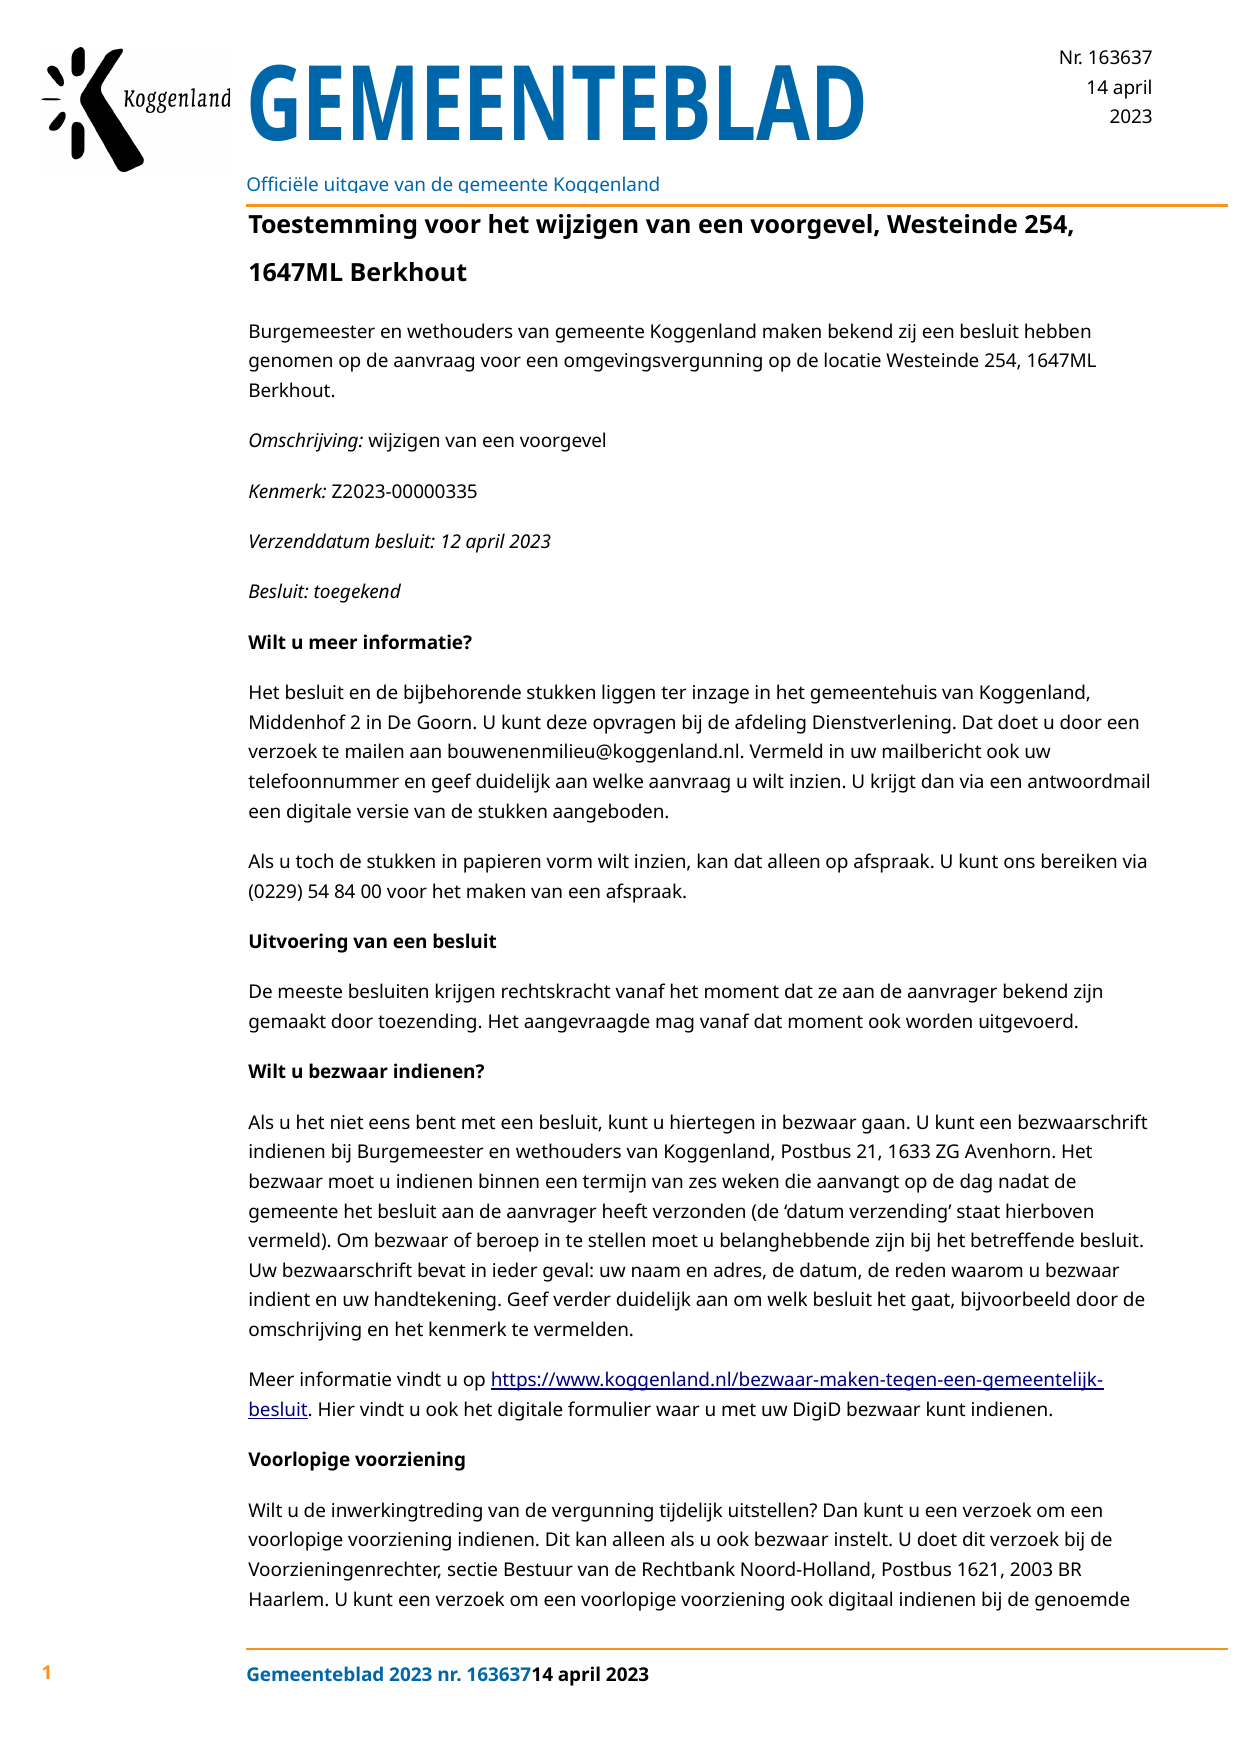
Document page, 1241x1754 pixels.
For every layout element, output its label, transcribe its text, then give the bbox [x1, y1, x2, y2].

text Uitvoering van een besluit [248, 928, 1152, 954]
text Als u toch de stukken in papieren vorm wilt inzien, kan dat alleen op afspraak. U kunt ons bereiken via (0229) 54 84 00 voor het maken van een afspraak. [248, 848, 1152, 904]
text Wilt u bezwaar indienen? [248, 1059, 1152, 1084]
text Besluit: toegekend [248, 579, 1152, 604]
text Wilt u de inwerkingtreding van de vergunning tijdelijk uitstellen? Dan kunt u een verzoek om een voorlopige voorziening indienen. Dit kan alleen als u ook bezwaar instelt. U doet dit verzoek bij de Voorzieningenrechter, sectie Bestuur van de Rechtbank Noord-Holland, Postbus 1621, 2003 BR Haarlem. U kunt een verzoek om een voorlopige voorziening ook digitaal indienen bij de genoemde [248, 1497, 1152, 1612]
text De meeste besluiten krijgen rechtskracht vanaf het moment dat ze aan de aanvrager bekend zijn gemaakt door toezending. Het aangevraagde mag vanaf dat moment ook worden uitgevoerd. [248, 979, 1152, 1034]
text Verzenddatum besluit: 12 april 2023 [248, 528, 1152, 554]
text Burgemeester en wethouders van gemeente Koggenland maken bekend zij een besluit hebben genomen op de aanvraag voor een omgevingsvergunning op de locatie Westeinde 254, 1647ML Berkhout. [248, 318, 1152, 403]
text Toestemming voor het wijzigen van een voorgevel, Westeinde 254, 1647ML Berkhout [248, 207, 1152, 288]
text Als u het niet eens bent met een besluit, kunt u hiertegen in bezwaar gaan. U kunt een bezwaarschrift indienen bij Burgemeester en wethouders van Koggenland, Postbus 21, 1633 ZG Avenhorn. Het bezwaar moet u indienen binnen een termijn van zes weken die aanvangt op de dag nadat de gemeente het besluit aan de aanvrager heeft verzonden (de ‘datum verzending’ staat hierboven vermeld). Om bezwaar of beroep in te stellen moet u belanghebbende zijn bij het betreffende besluit. Uw bezwaarschrift bevat in ieder geval: uw naam en adres, de datum, de reden waarom u bezwaar indient en uw handtekening. Geef verder duidelijk aan om welk besluit het gaat, bijvoorbeeld door de omschrijving en het kenmerk te vermelden. [248, 1109, 1152, 1342]
text Omschrijving: wijzigen van een voorgevel [248, 427, 1152, 453]
text Voorlopige voorziening [248, 1447, 1152, 1472]
text Wilt u meer informatie? [248, 629, 1152, 655]
text Meer informatie vindt u op https://www.koggenland.nl/bezwaar-maken-tegen-een-gemeentelijk-besluit. Hier vindt u ook het digitale formulier waar u met uw DigiD bezwaar kunt indienen. [248, 1367, 1152, 1422]
text Kenmerk: Z2023-00000335 [248, 478, 1152, 504]
picture [41, 47, 231, 172]
text Het besluit en de bijbehorende stukken liggen ter inzage in het gemeentehuis van Koggenland, Middenhof 2 in De Goorn. U kunt deze opvragen bij de afdeling Dienstverlening. Dat doet u door een verzoek te mailen aan bouwenenmilieu@koggenland.nl. Vermeld in uw mailbericht ook uw telefoonnummer en geef duidelijk aan welke aanvraag u wilt inzien. U krijgt dan via een antwoordmail een digitale versie van de stukken aangeboden. [248, 679, 1152, 824]
